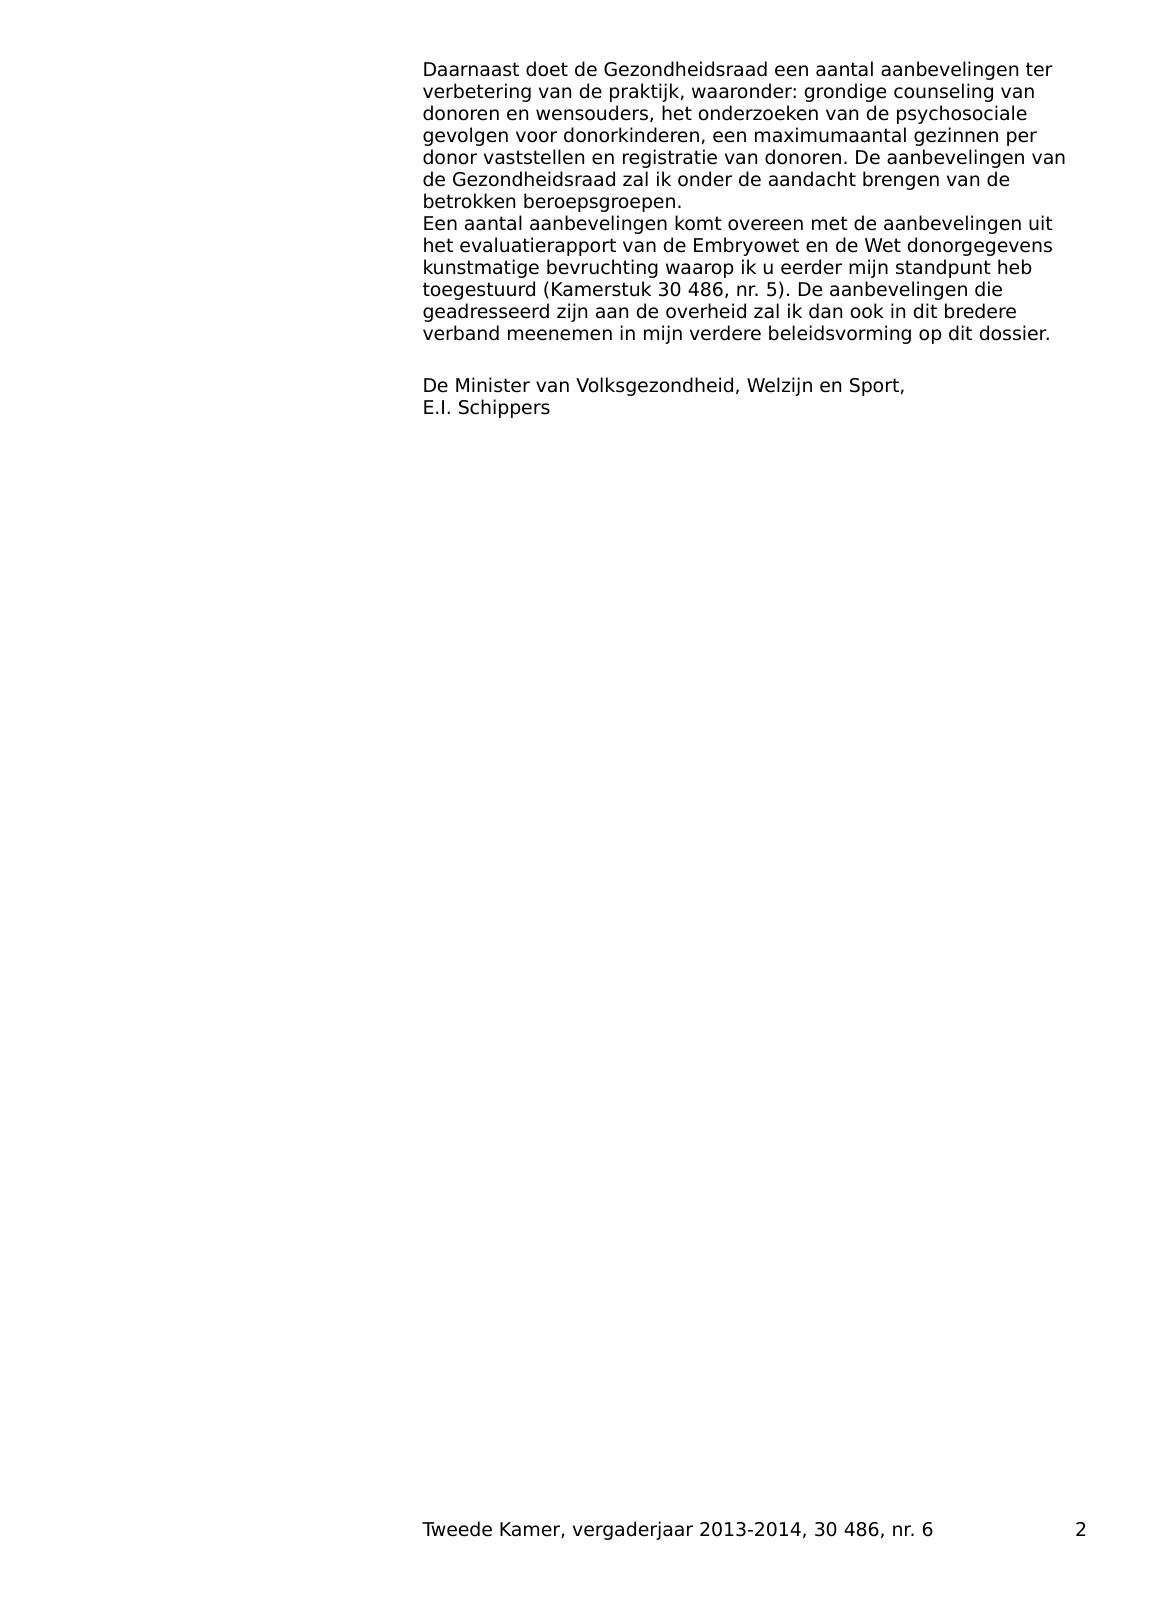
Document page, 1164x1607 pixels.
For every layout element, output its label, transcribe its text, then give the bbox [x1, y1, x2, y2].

text De Minister van Volksgezondheid, Welzijn en Sport, E.I. Schippers [422, 375, 1087, 419]
text Een aantal aanbevelingen komt overeen met de aanbevelingen uit het evaluatierapport van de Embryowet en de Wet donorgegevens kunstmatige bevruchting waarop ik u eerder mijn standpunt heb toegestuurd (Kamerstuk 30 486, nr. 5). De aanbevelingen die geadresseerd zijn aan de overheid zal ik dan ook in dit bredere verband meenemen in mijn verdere beleidsvorming op dit dossier. [422, 213, 1087, 345]
text Daarnaast doet de Gezondheidsraad een aantal aanbevelingen ter verbetering van de praktijk, waaronder: grondige counseling van donoren en wensouders, het onderzoeken van de psychosociale gevolgen voor donorkinderen, een maximumaantal gezinnen per donor vaststellen en registratie van donoren. De aanbevelingen van de Gezondheidsraad zal ik onder de aandacht brengen van de betrokken beroepsgroepen. [422, 59, 1087, 213]
